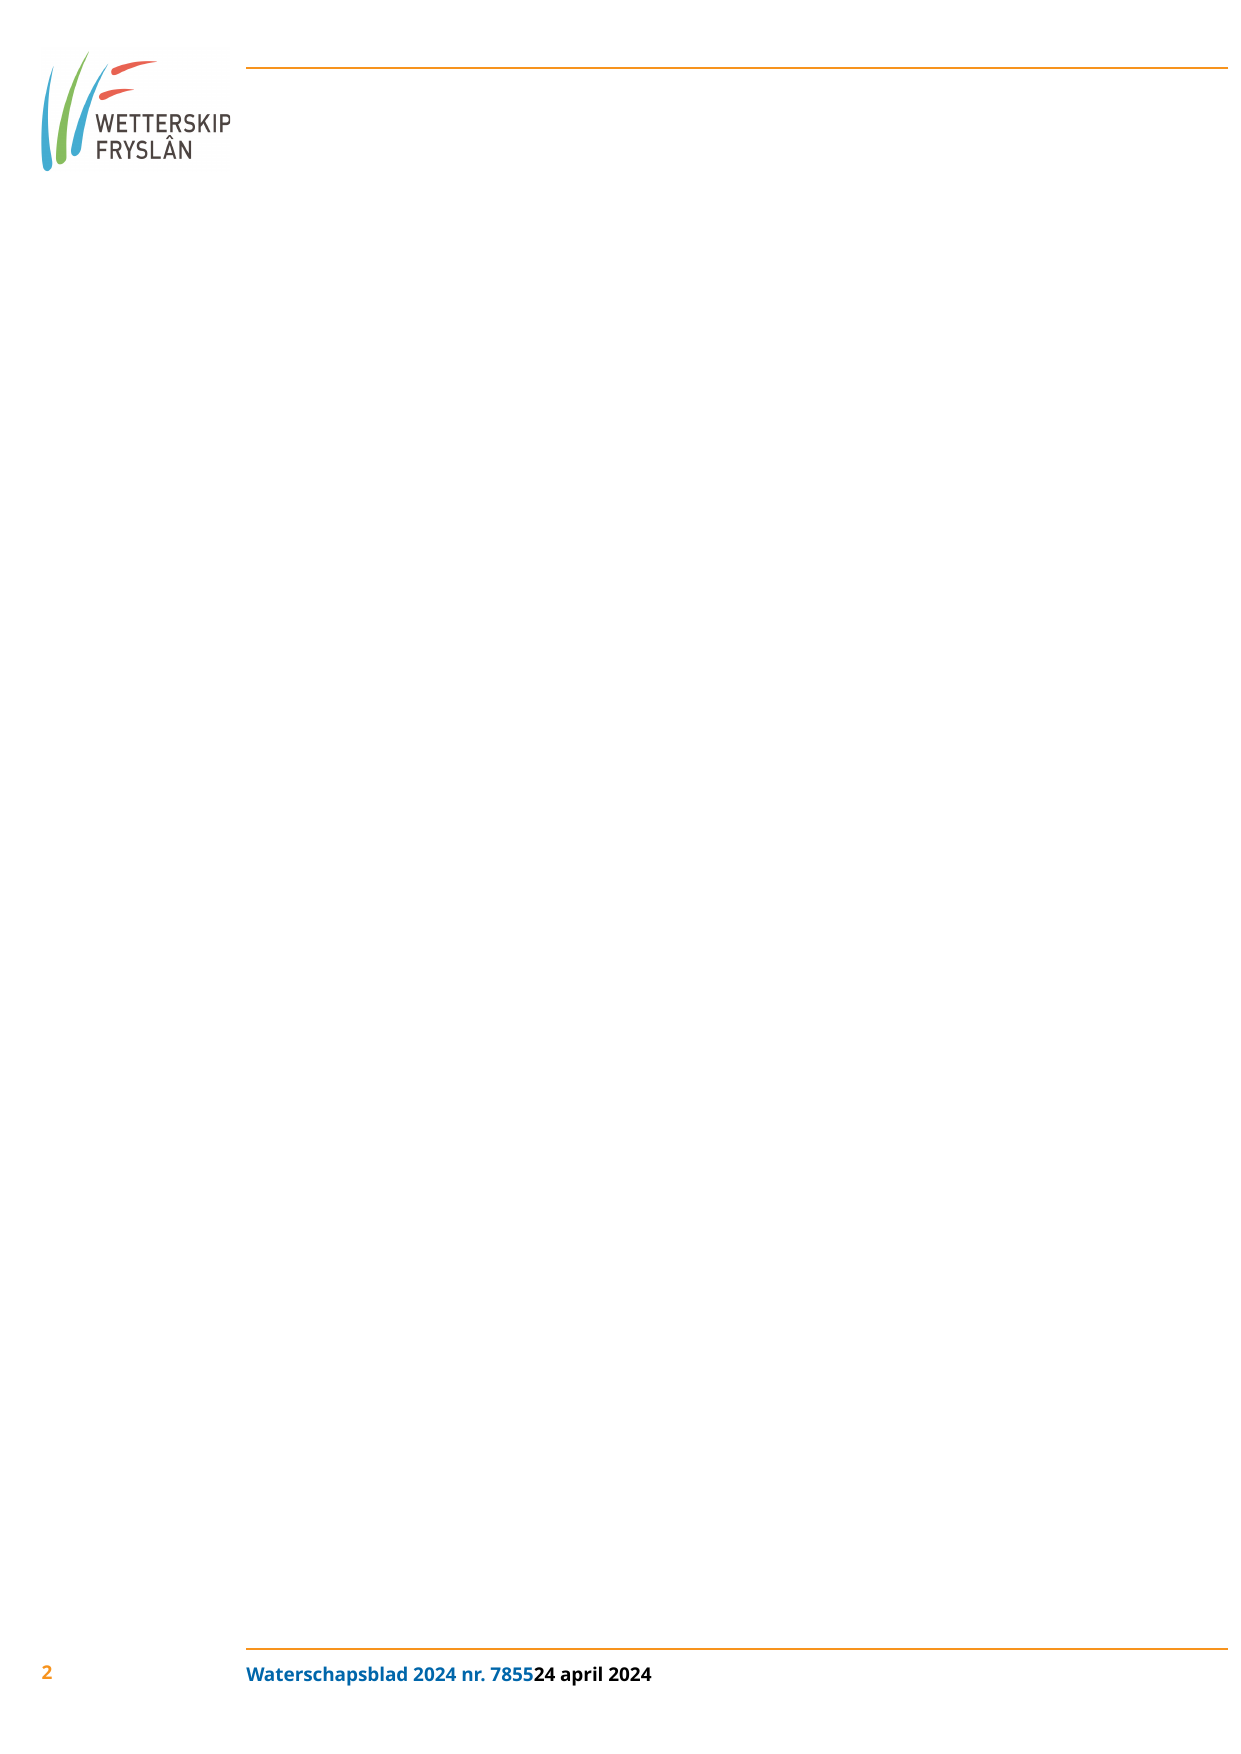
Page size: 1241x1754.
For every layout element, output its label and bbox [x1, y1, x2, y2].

picture [41, 47, 231, 172]
